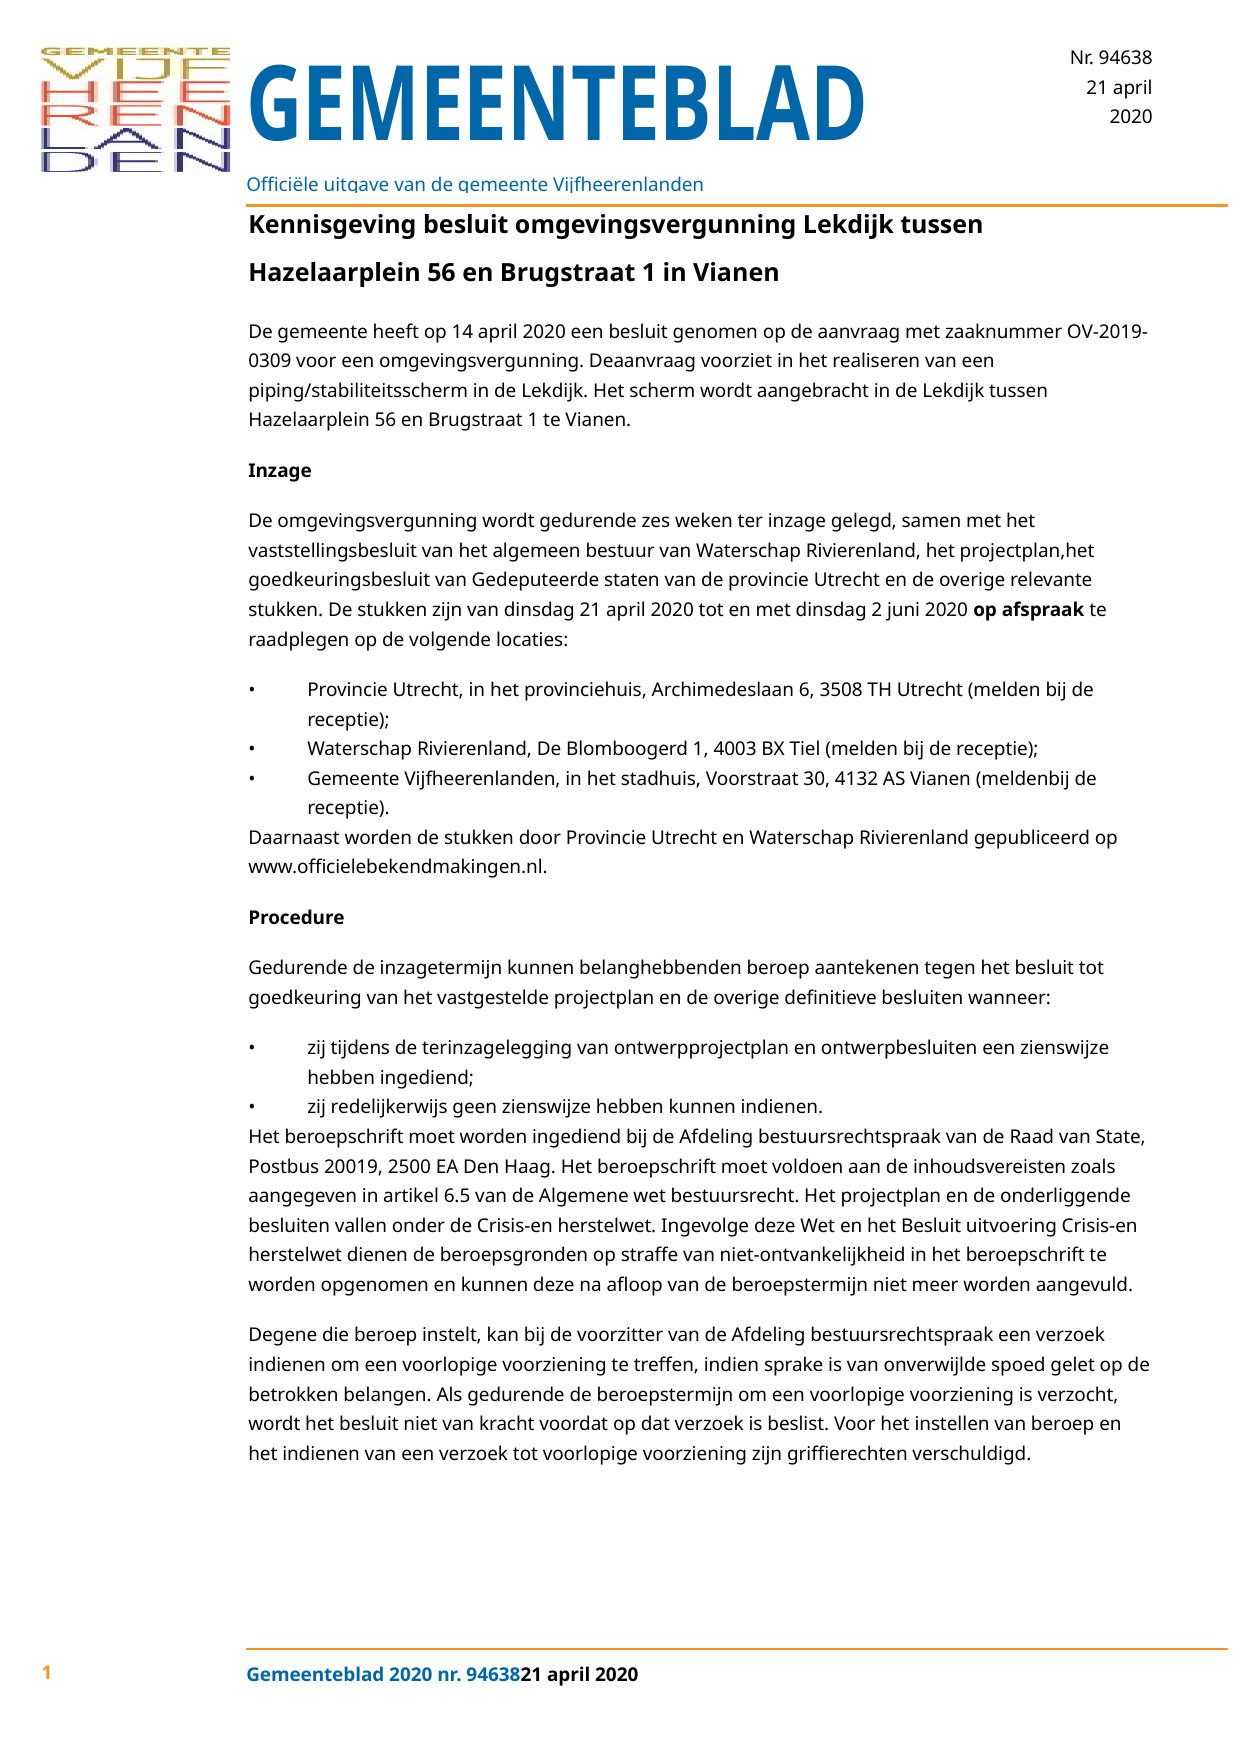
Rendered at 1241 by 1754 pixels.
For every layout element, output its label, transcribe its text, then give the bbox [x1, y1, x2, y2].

picture [41, 47, 231, 172]
text Gedurende de inzagetermijn kunnen belanghebbenden beroep aantekenen tegen het besluit tot goedkeuring van het vastgestelde projectplan en de overige definitieve besluiten wanneer: [248, 954, 1152, 1010]
text Procedure [248, 904, 1152, 930]
list zij redelijkerwijs geen zienswijze hebben kunnen indienen. [248, 1094, 1152, 1119]
text De gemeente heeft op 14 april 2020 een besluit genomen op de aanvraag met zaaknummer OV-2019-0309 voor een omgevingsvergunning. Deaanvraag voorziet in het realiseren van een piping/stabiliteitsscherm in de Lekdijk. Het scherm wordt aangebracht in de Lekdijk tussen Hazelaarplein 56 en Brugstraat 1 te Vianen. [248, 318, 1152, 432]
text Inzage [248, 457, 1152, 483]
text Degene die beroep instelt, kan bij de voorzitter van de Afdeling bestuursrechtspraak een verzoek indienen om een voorlopige voorziening te treffen, indien sprake is van onverwijlde spoed gelet op de betrokken belangen. Als gedurende de beroepstermijn om een voorlopige voorziening is verzocht, wordt het besluit niet van kracht voordat op dat verzoek is beslist. Voor het instellen van beroep en het indienen van een verzoek tot voorlopige voorziening zijn griffierechten verschuldigd. [248, 1322, 1152, 1466]
list Gemeente Vijfheerenlanden, in het stadhuis, Voorstraat 30, 4132 AS Vianen (meldenbij de receptie). [248, 765, 1152, 820]
list Provincie Utrecht, in het provinciehuis, Archimedeslaan 6, 3508 TH Utrecht (melden bij de receptie); [248, 676, 1152, 732]
text De omgevingsvergunning wordt gedurende zes weken ter inzage gelegd, samen met het vaststellingsbesluit van het algemeen bestuur van Waterschap Rivierenland, het projectplan,het goedkeuringsbesluit van Gedeputeerde staten van de provincie Utrecht en de overige relevante stukken. De stukken zijn van dinsdag 21 april 2020 tot en met dinsdag 2 juni 2020 op afspraak te raadplegen op de volgende locaties: [248, 507, 1152, 652]
text Daarnaast worden de stukken door Provincie Utrecht en Waterschap Rivierenland gepubliceerd op www.officielebekendmakingen.nl. [248, 824, 1152, 879]
list zij tijdens de terinzagelegging van ontwerpprojectplan en ontwerpbesluiten een zienswijze hebben ingediend; [248, 1034, 1152, 1090]
list Waterschap Rivierenland, De Blomboogerd 1, 4003 BX Tiel (melden bij de receptie); [248, 735, 1152, 761]
text Het beroepschrift moet worden ingediend bij de Afdeling bestuursrechtspraak van de Raad van State, Postbus 20019, 2500 EA Den Haag. Het beroepschrift moet voldoen aan de inhoudsvereisten zoals aangegeven in artikel 6.5 van de Algemene wet bestuursrecht. Het projectplan en de onderliggende besluiten vallen onder de Crisis-en herstelwet. Ingevolge deze Wet en het Besluit uitvoering Crisis-en herstelwet dienen de beroepsgronden op straffe van niet-ontvankelijkheid in het beroepschrift te worden opgenomen en kunnen deze na afloop van de beroepstermijn niet meer worden aangevuld. [248, 1123, 1152, 1297]
text Kennisgeving besluit omgevingsvergunning Lekdijk tussen Hazelaarplein 56 en Brugstraat 1 in Vianen [248, 207, 1152, 288]
